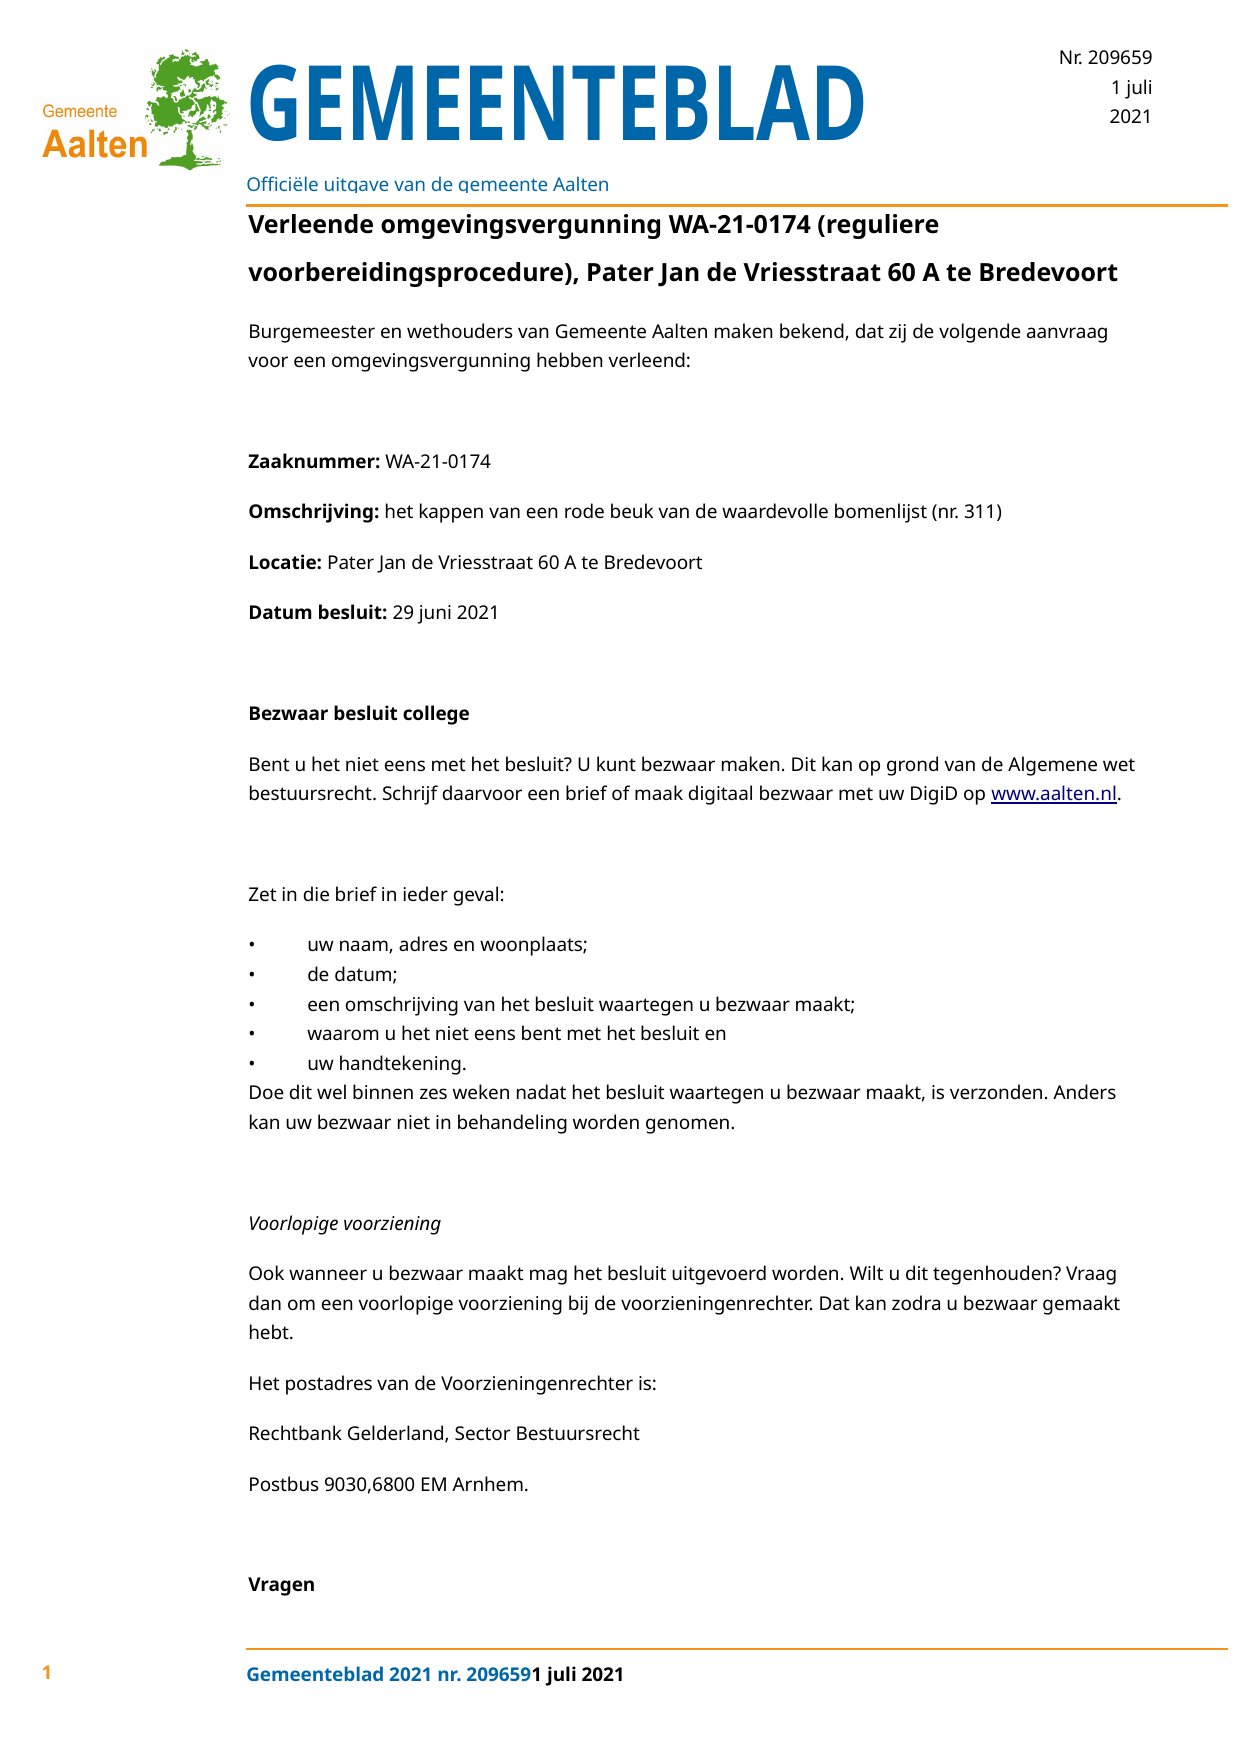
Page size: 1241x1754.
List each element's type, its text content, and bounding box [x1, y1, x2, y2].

text Voorlopige voorziening [248, 1210, 1152, 1236]
text Vragen [248, 1572, 1152, 1597]
picture [41, 47, 231, 172]
list de datum; [248, 961, 1152, 987]
text Doe dit wel binnen zes weken nadat het besluit waartegen u bezwaar maakt, is verzonden. Anders kan uw bezwaar niet in behandeling worden genomen. [248, 1079, 1152, 1135]
list een omschrijving van het besluit waartegen u bezwaar maakt; [248, 991, 1152, 1017]
text Locatie: Pater Jan de Vriesstraat 60 A te Bredevoort [248, 549, 1152, 575]
text Burgemeester en wethouders van Gemeente Aalten maken bekend, dat zij de volgende aanvraag voor een omgevingsvergunning hebben verleend: [248, 318, 1152, 373]
text Bezwaar besluit college [248, 700, 1152, 726]
text Zet in die brief in ieder geval: [248, 881, 1152, 907]
text Postbus 9030,6800 EM Arnhem. [248, 1471, 1152, 1497]
list waarom u het niet eens bent met het besluit en [248, 1020, 1152, 1046]
text Het postadres van de Voorzieningenrechter is: [248, 1370, 1152, 1396]
list uw handtekening. [248, 1050, 1152, 1076]
text Ook wanneer u bezwaar maakt mag het besluit uitgevoerd worden. Wilt u dit tegenhouden? Vraag dan om een voorlopige voorziening bij de voorzieningenrechter. Dat kan zodra u bezwaar gemaakt hebt. [248, 1260, 1152, 1345]
text Verleende omgevingsvergunning WA-21-0174 (reguliere voorbereidingsprocedure), Pater Jan de Vriesstraat 60 A te Bredevoort [248, 207, 1152, 288]
list uw naam, adres en woonplaats; [248, 932, 1152, 957]
text Bent u het niet eens met het besluit? U kunt bezwaar maken. Dit kan op grond van de Algemene wet bestuursrecht. Schrijf daarvoor een brief of maak digitaal bezwaar met uw DigiD op www.aalten.nl. [248, 751, 1152, 806]
text Omschrijving: het kappen van een rode beuk van de waardevolle bomenlijst (nr. 311) [248, 499, 1152, 524]
text Zaaknummer: WA-21-0174 [248, 448, 1152, 474]
text Datum besluit: 29 juni 2021 [248, 599, 1152, 625]
text Rechtbank Gelderland, Sector Bestuursrecht [248, 1420, 1152, 1446]
